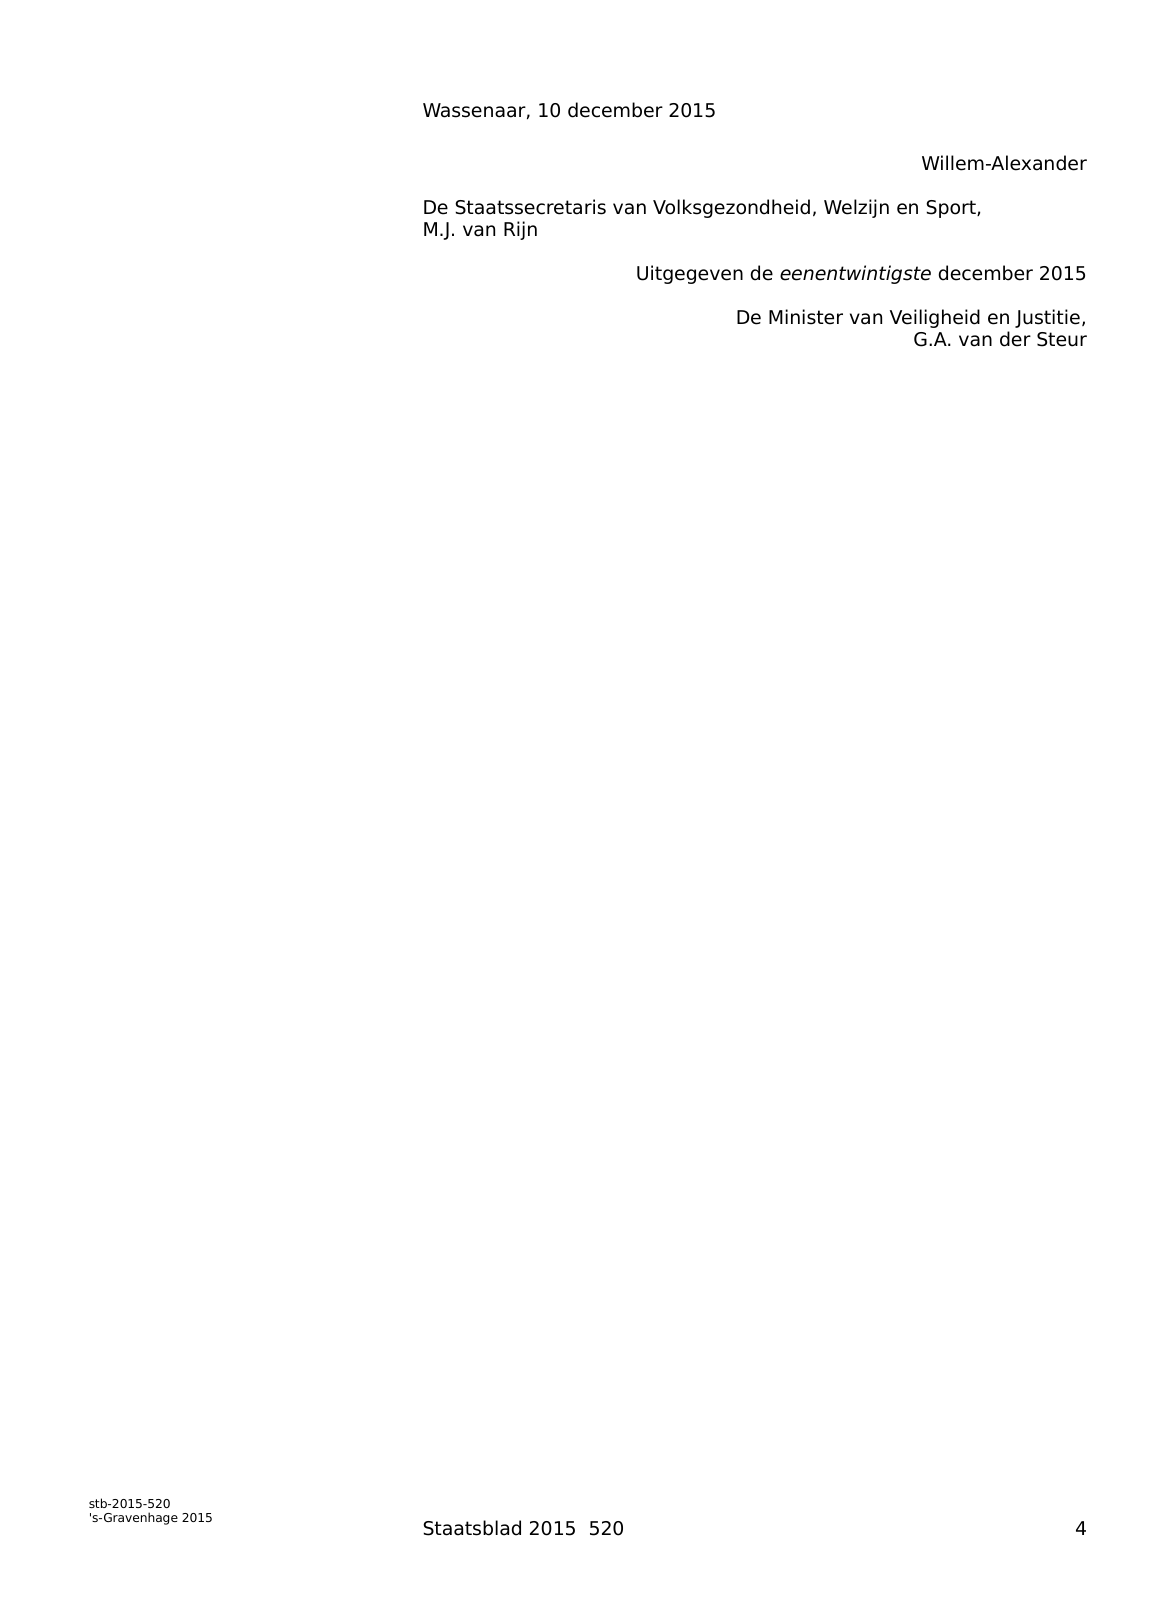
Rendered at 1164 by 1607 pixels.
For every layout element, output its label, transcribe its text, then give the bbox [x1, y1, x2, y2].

text De Minister van Veiligheid en Justitie, G.A. van der Steur [422, 307, 1087, 351]
text Willem-Alexander [422, 152, 1087, 174]
text Uitgegeven de eenentwintigste december 2015 [422, 263, 1087, 285]
text De Staatssecretaris van Volksgezondheid, Welzijn en Sport, M.J. van Rijn [422, 197, 1087, 241]
text Wassenaar, 10 december 2015 [422, 100, 1087, 122]
text stb-2015-520 [88, 1497, 323, 1511]
text 's-Gravenhage 2015 [88, 1511, 323, 1525]
